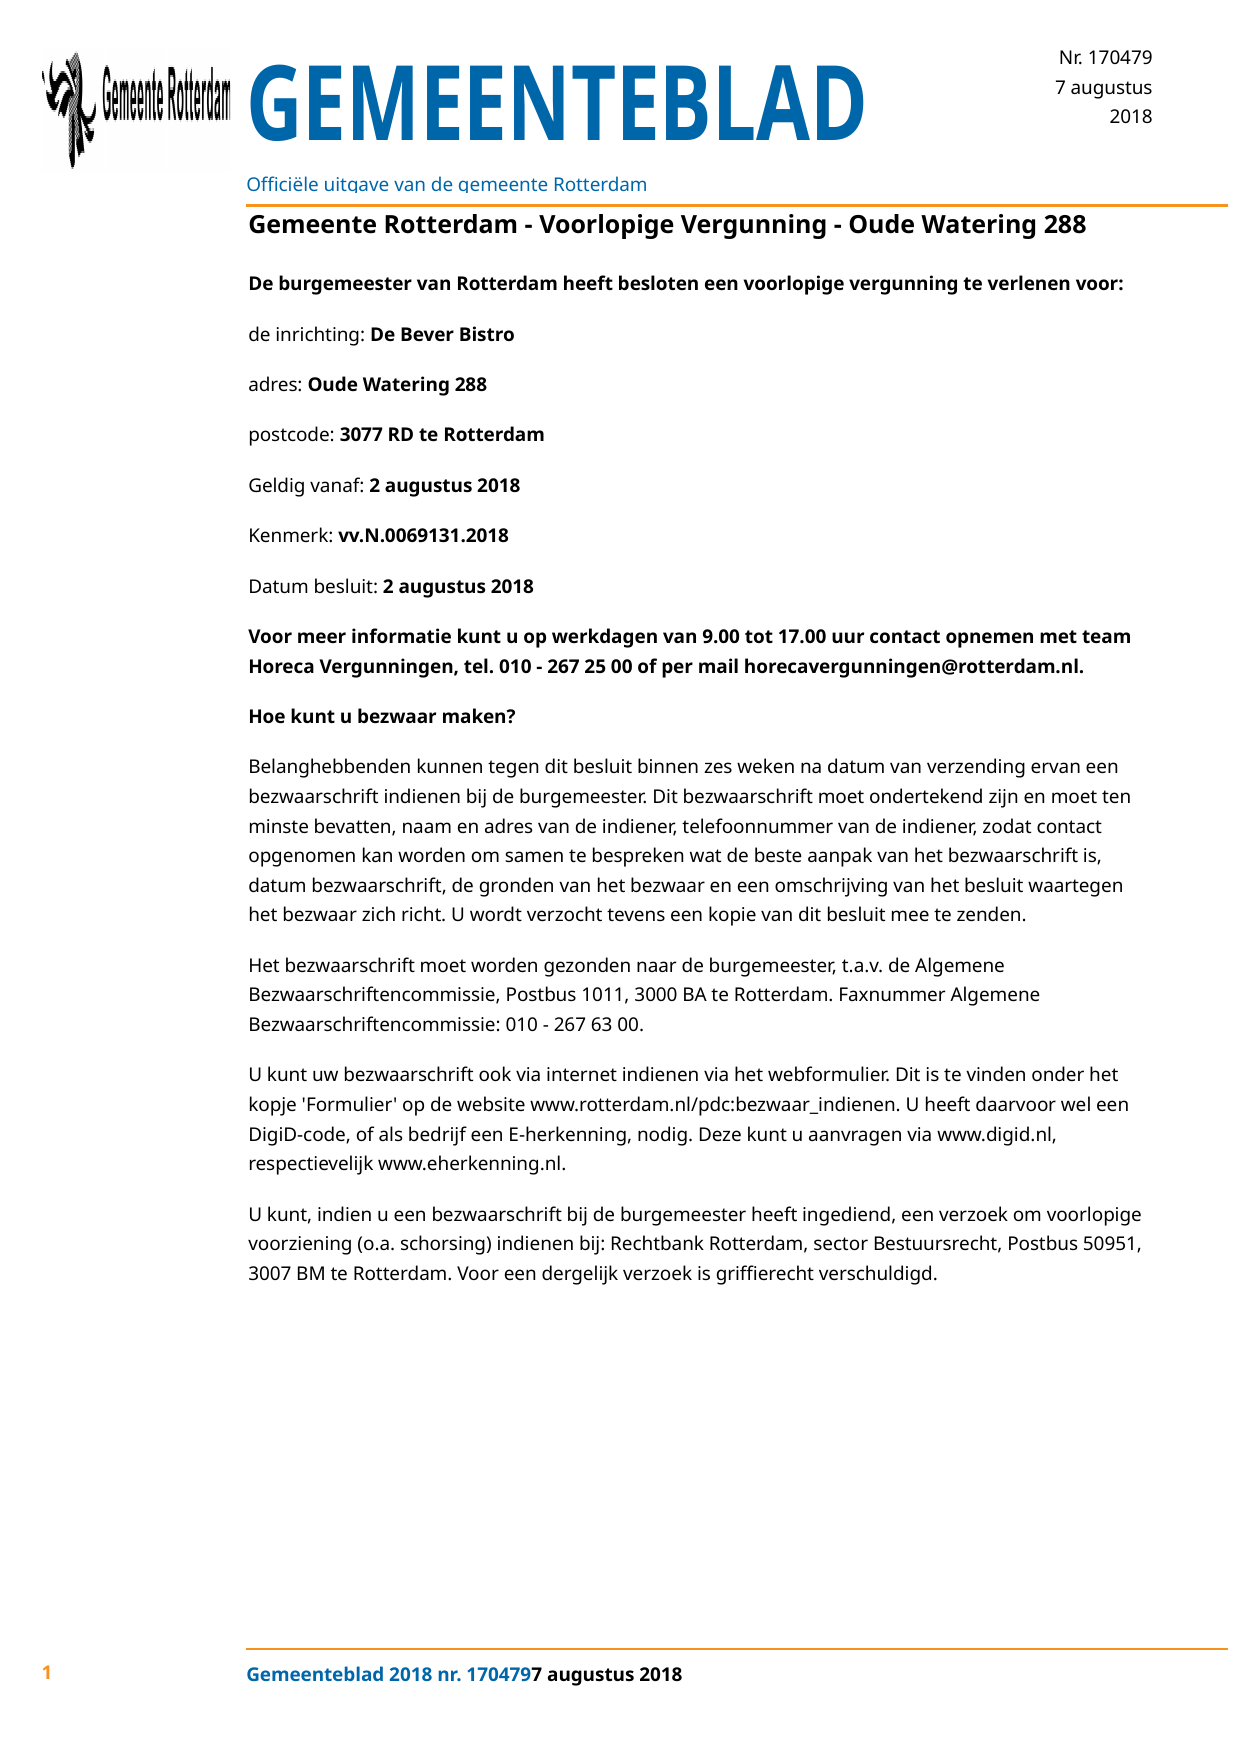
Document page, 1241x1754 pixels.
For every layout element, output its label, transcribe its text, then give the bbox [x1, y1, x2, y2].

text Geldig vanaf: 2 augustus 2018 [248, 472, 1152, 498]
text U kunt uw bezwaarschrift ook via internet indienen via het webformulier. Dit is te vinden onder het kopje 'Formulier' op de website www.rotterdam.nl/pdc:bezwaar_indienen. U heeft daarvoor wel een DigiD-code, of als bedrijf een E-herkenning, nodig. Deze kunt u aanvragen via www.digid.nl, respectievelijk www.eherkenning.nl. [248, 1062, 1152, 1176]
picture [41, 47, 231, 172]
text U kunt, indien u een bezwaarschrift bij de burgemeester heeft ingediend, een verzoek om voorlopige voorziening (o.a. schorsing) indienen bij: Rechtbank Rotterdam, sector Bestuursrecht, Postbus 50951, 3007 BM te Rotterdam. Voor een dergelijk verzoek is griffierecht verschuldigd. [248, 1201, 1152, 1286]
text Kenmerk: vv.N.0069131.2018 [248, 522, 1152, 548]
text Het bezwaarschrift moet worden gezonden naar de burgemeester, t.a.v. de Algemene Bezwaarschriftencommissie, Postbus 1011, 3000 BA te Rotterdam. Faxnummer Algemene Bezwaarschriftencommissie: 010 - 267 63 00. [248, 952, 1152, 1037]
text postcode: 3077 RD te Rotterdam [248, 422, 1152, 447]
text Hoe kunt u bezwaar maken? [248, 703, 1152, 729]
text De burgemeester van Rotterdam heeft besloten een voorlopige vergunning te verlenen voor: [248, 270, 1152, 296]
text adres: Oude Watering 288 [248, 371, 1152, 397]
text Belanghebbenden kunnen tegen dit besluit binnen zes weken na datum van verzending ervan een bezwaarschrift indienen bij de burgemeester. Dit bezwaarschrift moet ondertekend zijn en moet ten minste bevatten, naam en adres van de indiener, telefoonnummer van de indiener, zodat contact opgenomen kan worden om samen te bespreken wat de beste aanpak van het bezwaarschrift is, datum bezwaarschrift, de gronden van het bezwaar en een omschrijving van het besluit waartegen het bezwaar zich richt. U wordt verzocht tevens een kopie van dit besluit mee te zenden. [248, 754, 1152, 927]
text Voor meer informatie kunt u op werkdagen van 9.00 tot 17.00 uur contact opnemen met team Horeca Vergunningen, tel. 010 - 267 25 00 of per mail horecavergunningen@rotterdam.nl. [248, 623, 1152, 678]
text Gemeente Rotterdam - Voorlopige Vergunning - Oude Watering 288 [248, 207, 1152, 241]
text de inrichting: De Bever Bistro [248, 321, 1152, 346]
text Datum besluit: 2 augustus 2018 [248, 573, 1152, 598]
